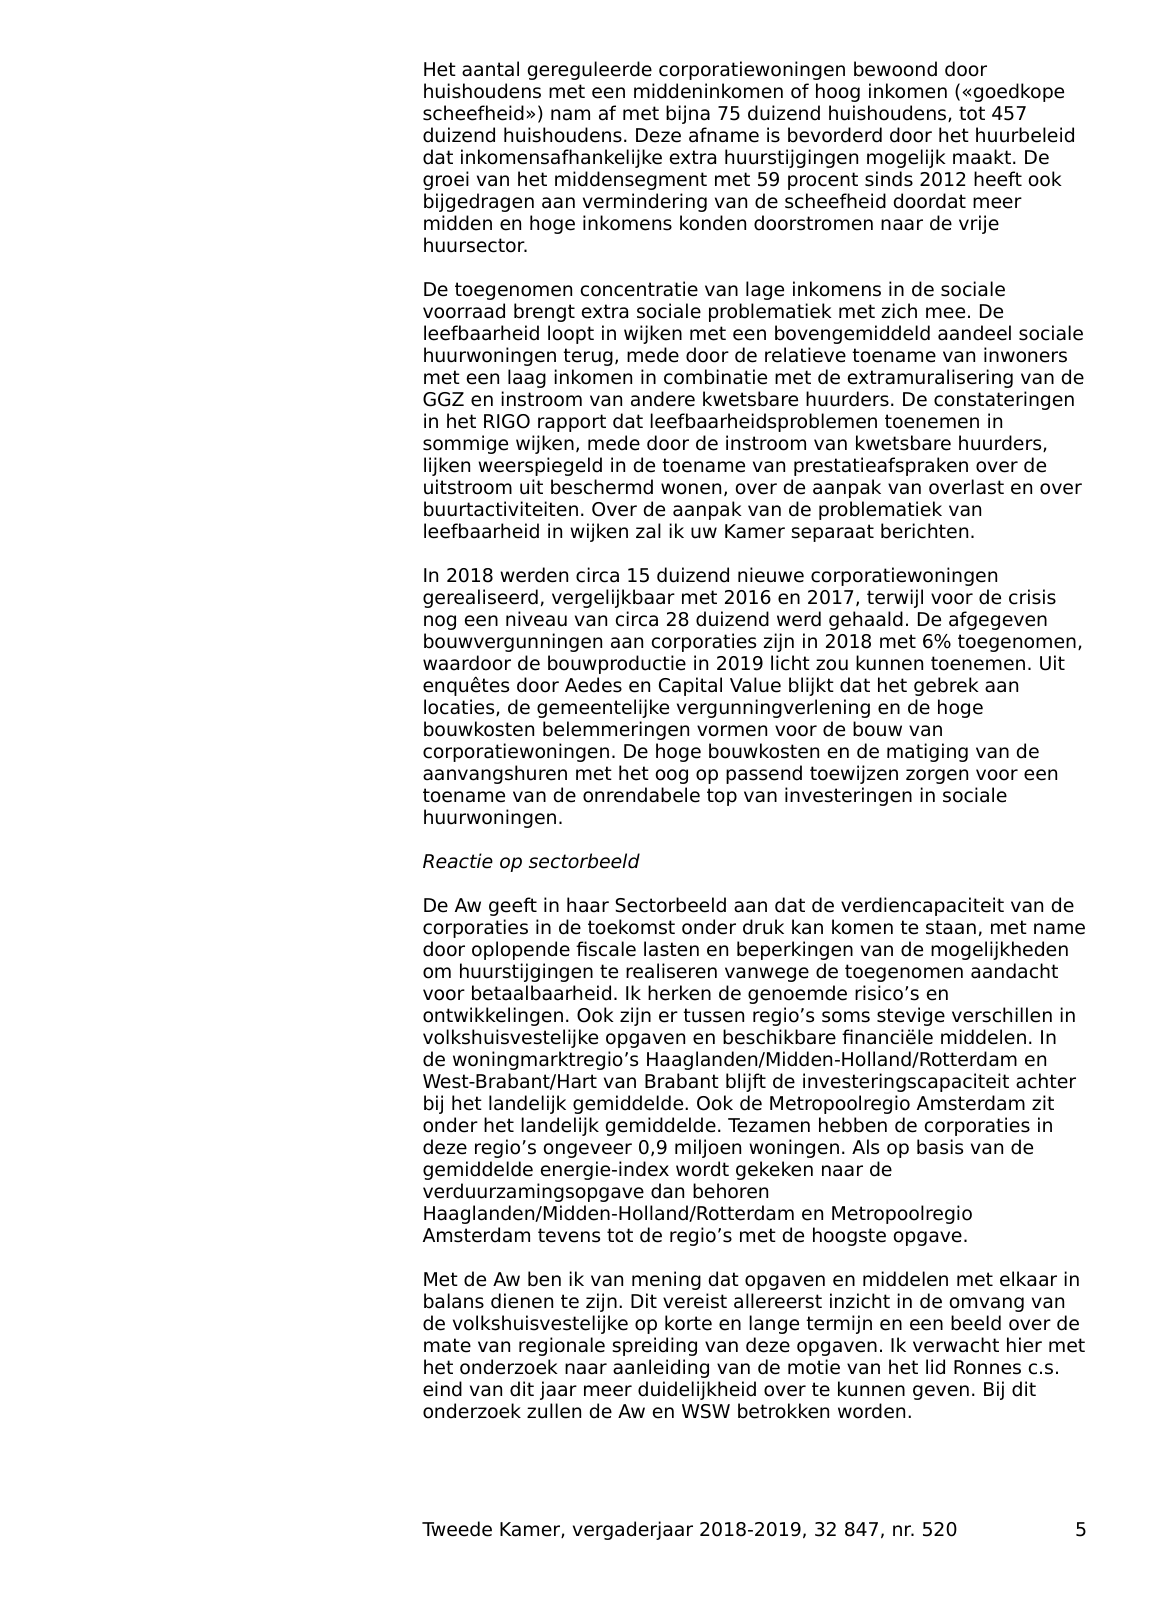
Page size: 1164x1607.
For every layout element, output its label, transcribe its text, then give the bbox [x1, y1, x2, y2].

text Met de Aw ben ik van mening dat opgaven en middelen met elkaar in balans dienen te zijn. Dit vereist allereerst inzicht in de omvang van de volkshuisvestelijke op korte en lange termijn en een beeld over de mate van regionale spreiding van deze opgaven. Ik verwacht hier met het onderzoek naar aanleiding van de motie van het lid Ronnes c.s. eind van dit jaar meer duidelijkheid over te kunnen geven. Bij dit onderzoek zullen de Aw en WSW betrokken worden. [422, 1269, 1087, 1423]
text In 2018 werden circa 15 duizend nieuwe corporatiewoningen gerealiseerd, vergelijkbaar met 2016 en 2017, terwijl voor de crisis nog een niveau van circa 28 duizend werd gehaald. De afgegeven bouwvergunningen aan corporaties zijn in 2018 met 6% toegenomen, waardoor de bouwproductie in 2019 licht zou kunnen toenemen. Uit enquêtes door Aedes en Capital Value blijkt dat het gebrek aan locaties, de gemeentelijke vergunningverlening en de hoge bouwkosten belemmeringen vormen voor de bouw van corporatiewoningen. De hoge bouwkosten en de matiging van de aanvangshuren met het oog op passend toewijzen zorgen voor een toename van de onrendabele top van investeringen in sociale huurwoningen. [422, 565, 1087, 829]
subtitle Reactie op sectorbeeld [422, 851, 1087, 873]
text De Aw geeft in haar Sectorbeeld aan dat de verdiencapaciteit van de corporaties in de toekomst onder druk kan komen te staan, met name door oplopende fiscale lasten en beperkingen van de mogelijkheden om huurstijgingen te realiseren vanwege de toegenomen aandacht voor betaalbaarheid. Ik herken de genoemde risico’s en ontwikkelingen. Ook zijn er tussen regio’s soms stevige verschillen in volkshuisvestelijke opgaven en beschikbare financiële middelen. In de woningmarktregio’s Haaglanden/Midden-Holland/Rotterdam en West-Brabant/Hart van Brabant blijft de investeringscapaciteit achter bij het landelijk gemiddelde. Ook de Metropoolregio Amsterdam zit onder het landelijk gemiddelde. Tezamen hebben de corporaties in deze regio’s ongeveer 0,9 miljoen woningen. Als op basis van de gemiddelde energie-index wordt gekeken naar de verduurzamingsopgave dan behoren Haaglanden/Midden-Holland/Rotterdam en Metropoolregio Amsterdam tevens tot de regio’s met de hoogste opgave. [422, 895, 1087, 1247]
text De toegenomen concentratie van lage inkomens in de sociale voorraad brengt extra sociale problematiek met zich mee. De leefbaarheid loopt in wijken met een bovengemiddeld aandeel sociale huurwoningen terug, mede door de relatieve toename van inwoners met een laag inkomen in combinatie met de extramuralisering van de GGZ en instroom van andere kwetsbare huurders. De constateringen in het RIGO rapport dat leefbaarheidsproblemen toenemen in sommige wijken, mede door de instroom van kwetsbare huurders, lijken weerspiegeld in de toename van prestatieafspraken over de uitstroom uit beschermd wonen, over de aanpak van overlast en over buurtactiviteiten. Over de aanpak van de problematiek van leefbaarheid in wijken zal ik uw Kamer separaat berichten. [422, 279, 1087, 543]
text Het aantal gereguleerde corporatiewoningen bewoond door huishoudens met een middeninkomen of hoog inkomen («goedkope scheefheid») nam af met bijna 75 duizend huishoudens, tot 457 duizend huishoudens. Deze afname is bevorderd door het huurbeleid dat inkomensafhankelijke extra huurstijgingen mogelijk maakt. De groei van het middensegment met 59 procent sinds 2012 heeft ook bijgedragen aan vermindering van de scheefheid doordat meer midden en hoge inkomens konden doorstromen naar de vrije huursector. [422, 59, 1087, 257]
